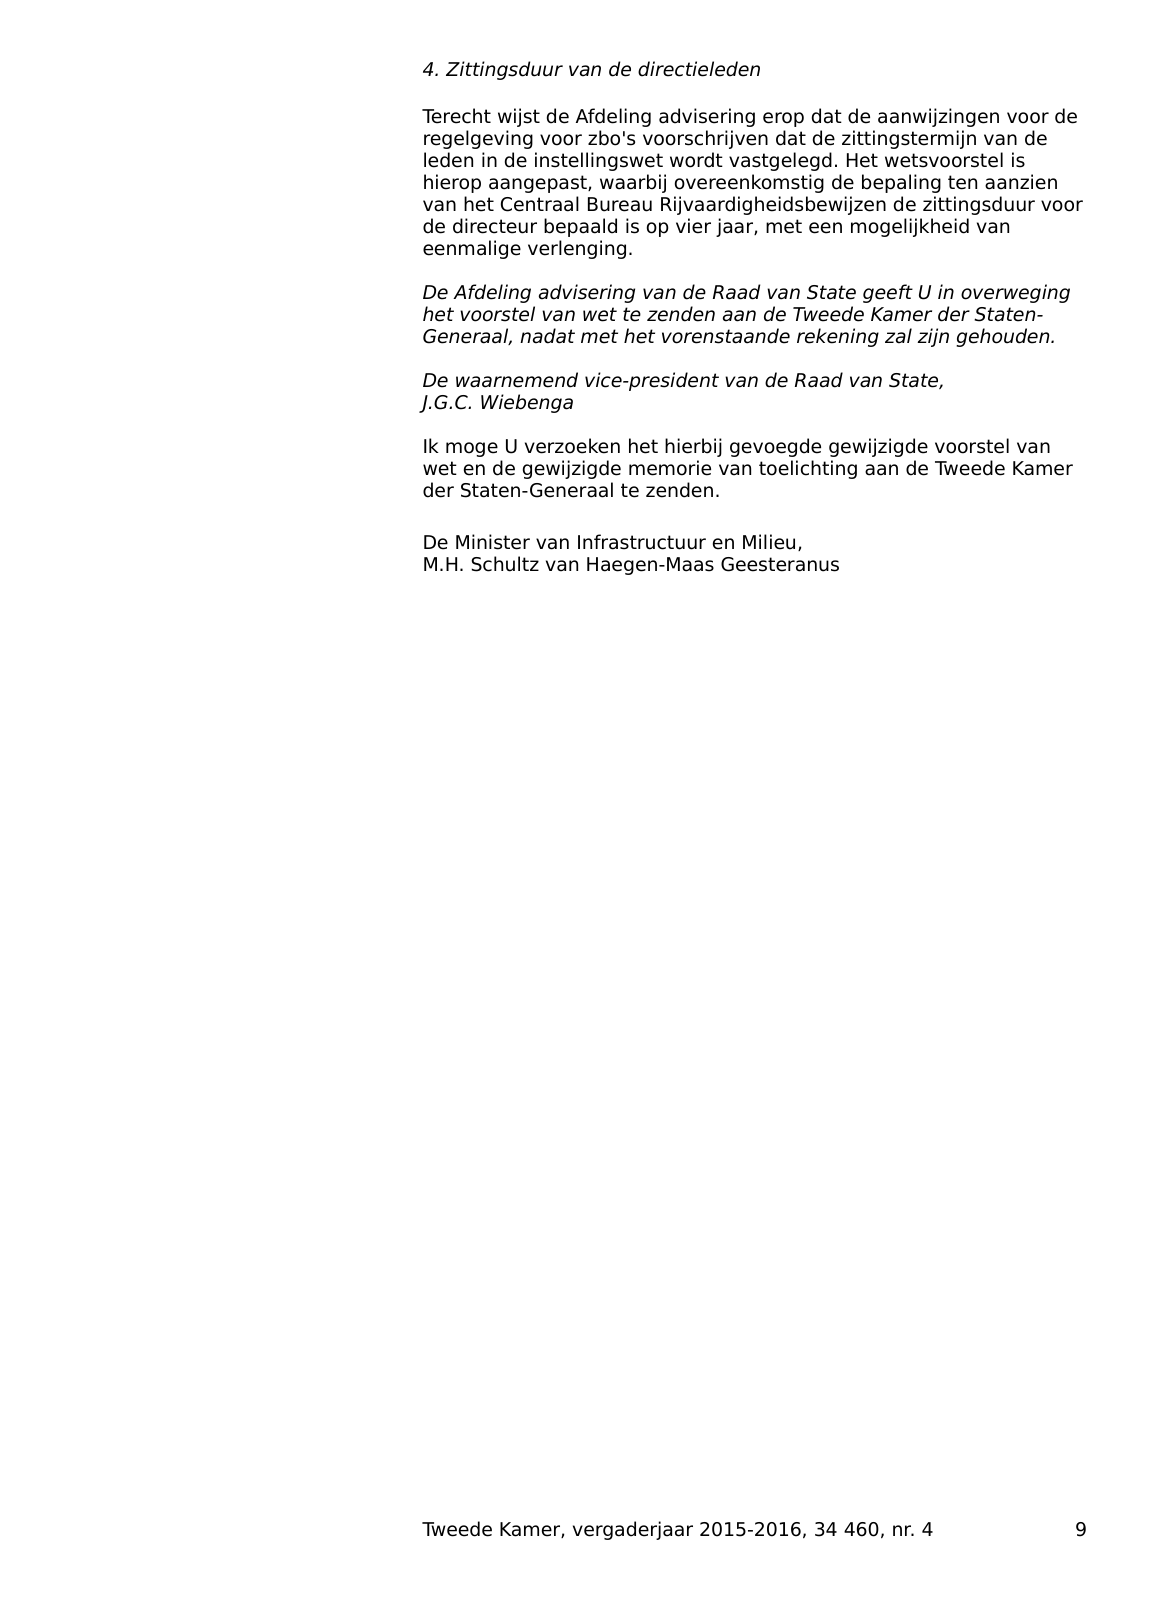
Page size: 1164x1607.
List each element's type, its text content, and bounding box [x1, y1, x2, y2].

subtitle 4. Zittingsduur van de directieleden [422, 59, 1087, 81]
text J.G.C. Wiebenga [422, 392, 1087, 414]
text Terecht wijst de Afdeling advisering erop dat de aanwijzingen voor de regelgeving voor zbo's voorschrijven dat de zittingstermijn van de leden in de instellingswet wordt vastgelegd. Het wetsvoorstel is hierop aangepast, waarbij overeenkomstig de bepaling ten aanzien van het Centraal Bureau Rijvaardigheidsbewijzen de zittingsduur voor de directeur bepaald is op vier jaar, met een mogelijkheid van eenmalige verlenging. [422, 106, 1087, 260]
text Ik moge U verzoeken het hierbij gevoegde gewijzigde voorstel van wet en de gewijzigde memorie van toelichting aan de Tweede Kamer der Staten-Generaal te zenden. [422, 436, 1087, 502]
text De waarnemend vice-president van de Raad van State, [422, 370, 1087, 392]
text De Afdeling advisering van de Raad van State geeft U in overweging het voorstel van wet te zenden aan de Tweede Kamer der Staten-Generaal, nadat met het vorenstaande rekening zal zijn gehouden. [422, 282, 1087, 348]
text De Minister van Infrastructuur en Milieu, M.H. Schultz van Haegen-Maas Geesteranus [422, 532, 1087, 576]
